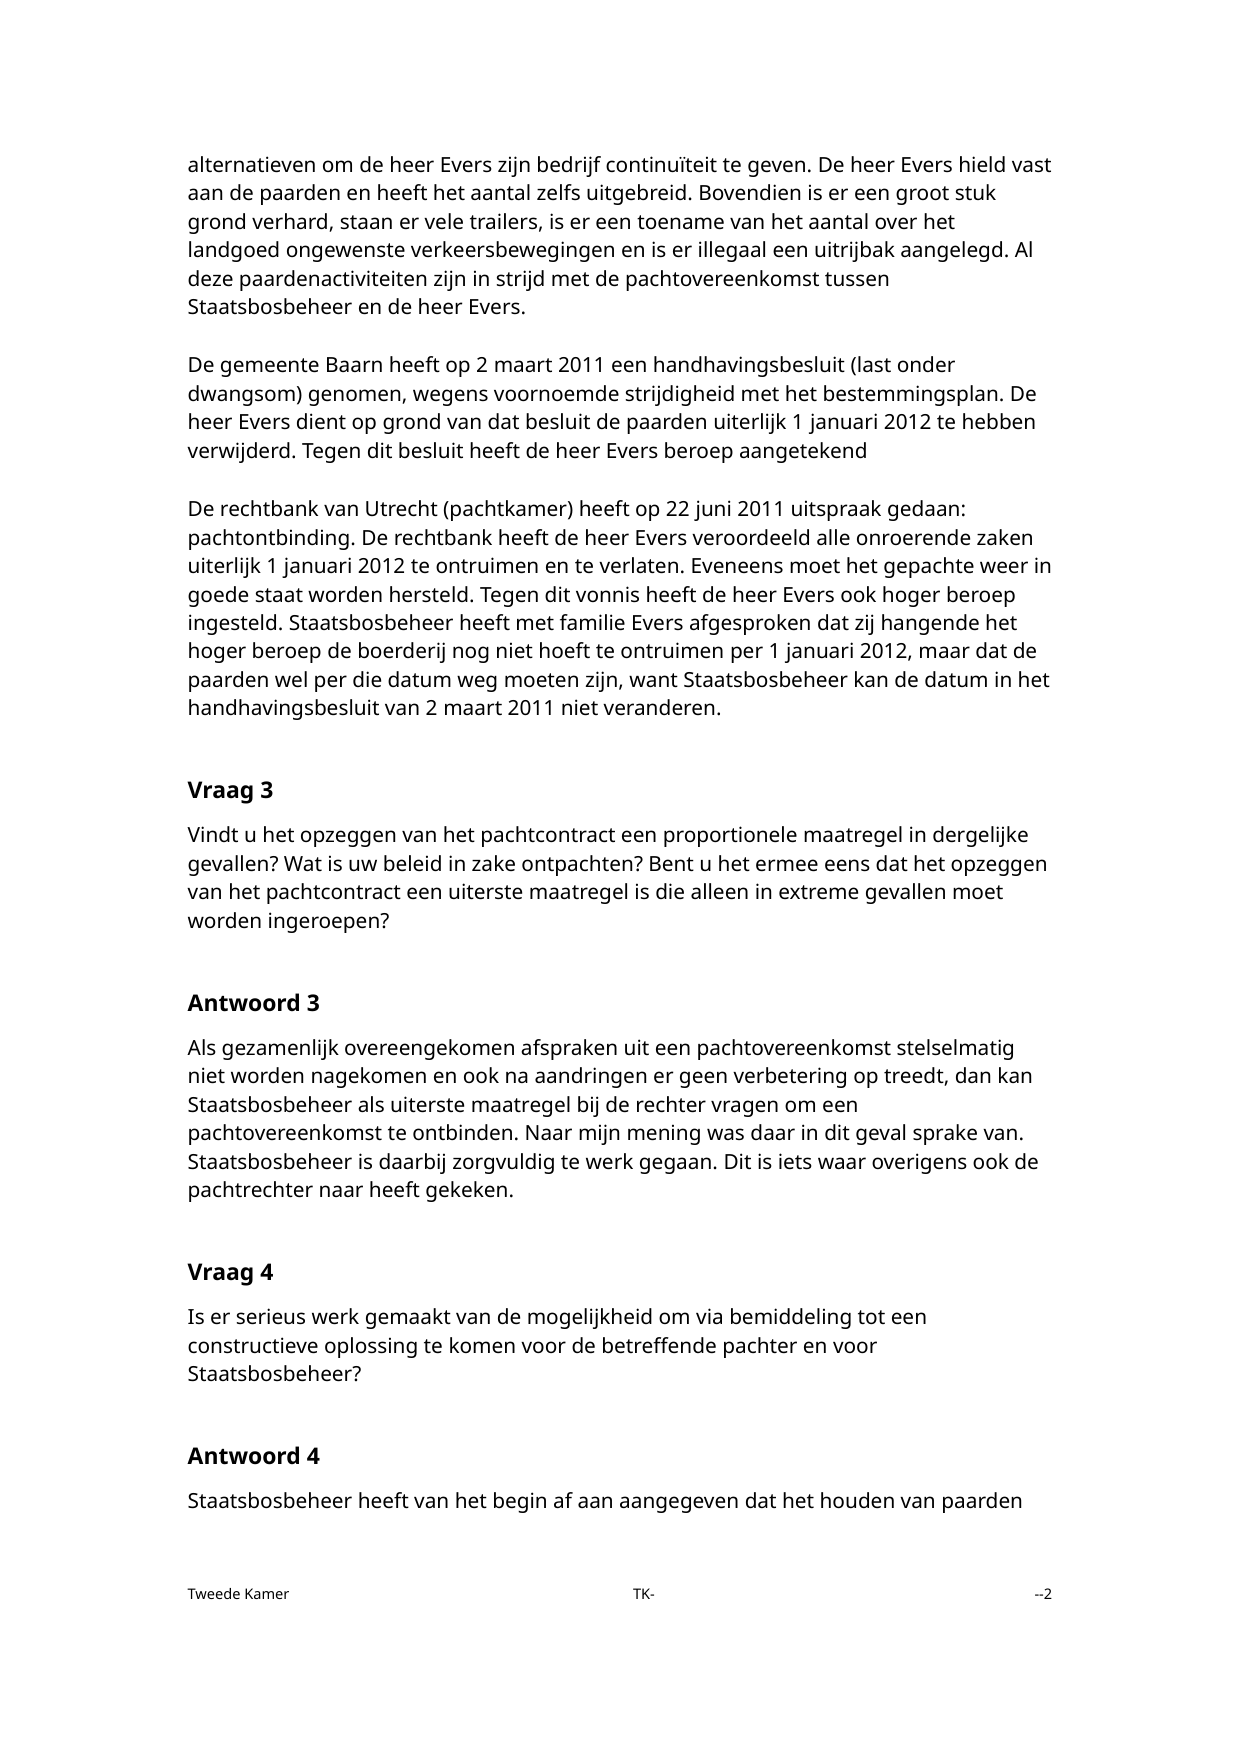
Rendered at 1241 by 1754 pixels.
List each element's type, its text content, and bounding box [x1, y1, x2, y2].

subtitle Antwoord 4 [187, 1440, 1053, 1472]
text Staatsbosbeheer heeft van het begin af aan aangegeven dat het houden van paarden [187, 1487, 1053, 1515]
text Als gezamenlijk overeengekomen afspraken uit een pachtovereenkomst stelselmatig niet worden nagekomen en ook na aandringen er geen verbetering op treedt, dan kan Staatsbosbeheer als uiterste maatregel bij de rechter vragen om een pachtovereenkomst te ontbinden. Naar mijn mening was daar in dit geval sprake van. Staatsbosbeheer is daarbij zorgvuldig te werk gegaan. Dit is iets waar overigens ook de pachtrechter naar heeft gekeken. [187, 1033, 1053, 1204]
subtitle Antwoord 3 [187, 987, 1053, 1018]
subtitle Vraag 3 [187, 774, 1053, 806]
text De gemeente Baarn heeft op 2 maart 2011 een handhavingsbesluit (last onder dwangsom) genomen, wegens voornoemde strijdigheid met het bestemmingsplan. De heer Evers dient op grond van dat besluit de paarden uiterlijk 1 januari 2012 te hebben verwijderd. Tegen dit besluit heeft de heer Evers beroep aangetekend [187, 351, 1053, 464]
text De rechtbank van Utrecht (pachtkamer) heeft op 22 juni 2011 uitspraak gedaan: pachtontbinding. De rechtbank heeft de heer Evers veroordeeld alle onroerende zaken uiterlijk 1 januari 2012 te ontruimen en te verlaten. Eveneens moet het gepachte weer in goede staat worden hersteld. Tegen dit vonnis heeft de heer Evers ook hoger beroep ingesteld. Staatsbosbeheer heeft met familie Evers afgesproken dat zij hangende het hoger beroep de boerderij nog niet hoeft te ontruimen per 1 januari 2012, maar dat de paarden wel per die datum weg moeten zijn, want Staatsbosbeheer kan de datum in het handhavingsbesluit van 2 maart 2011 niet veranderen. [187, 494, 1053, 722]
text alternatieven om de heer Evers zijn bedrijf continuïteit te geven. De heer Evers hield vast aan de paarden en heeft het aantal zelfs uitgebreid. Bovendien is er een groot stuk grond verhard, staan er vele trailers, is er een toename van het aantal over het landgoed ongewenste verkeersbewegingen en is er illegaal een uitrijbak aangelegd. Al deze paardenactiviteiten zijn in strijd met de pachtovereenkomst tussen Staatsbosbeheer en de heer Evers. [187, 150, 1053, 321]
text Vindt u het opzeggen van het pachtcontract een proportionele maatregel in dergelijke gevallen? Wat is uw beleid in zake ontpachten? Bent u het ermee eens dat het opzeggen van het pachtcontract een uiterste maatregel is die alleen in extreme gevallen moet worden ingeroepen? [187, 821, 1053, 934]
text Is er serieus werk gemaakt van de mogelijkheid om via bemiddeling tot een constructieve oplossing te komen voor de betreffende pachter en voor Staatsbosbeheer? [187, 1302, 1053, 1388]
subtitle Vraag 4 [187, 1256, 1053, 1287]
